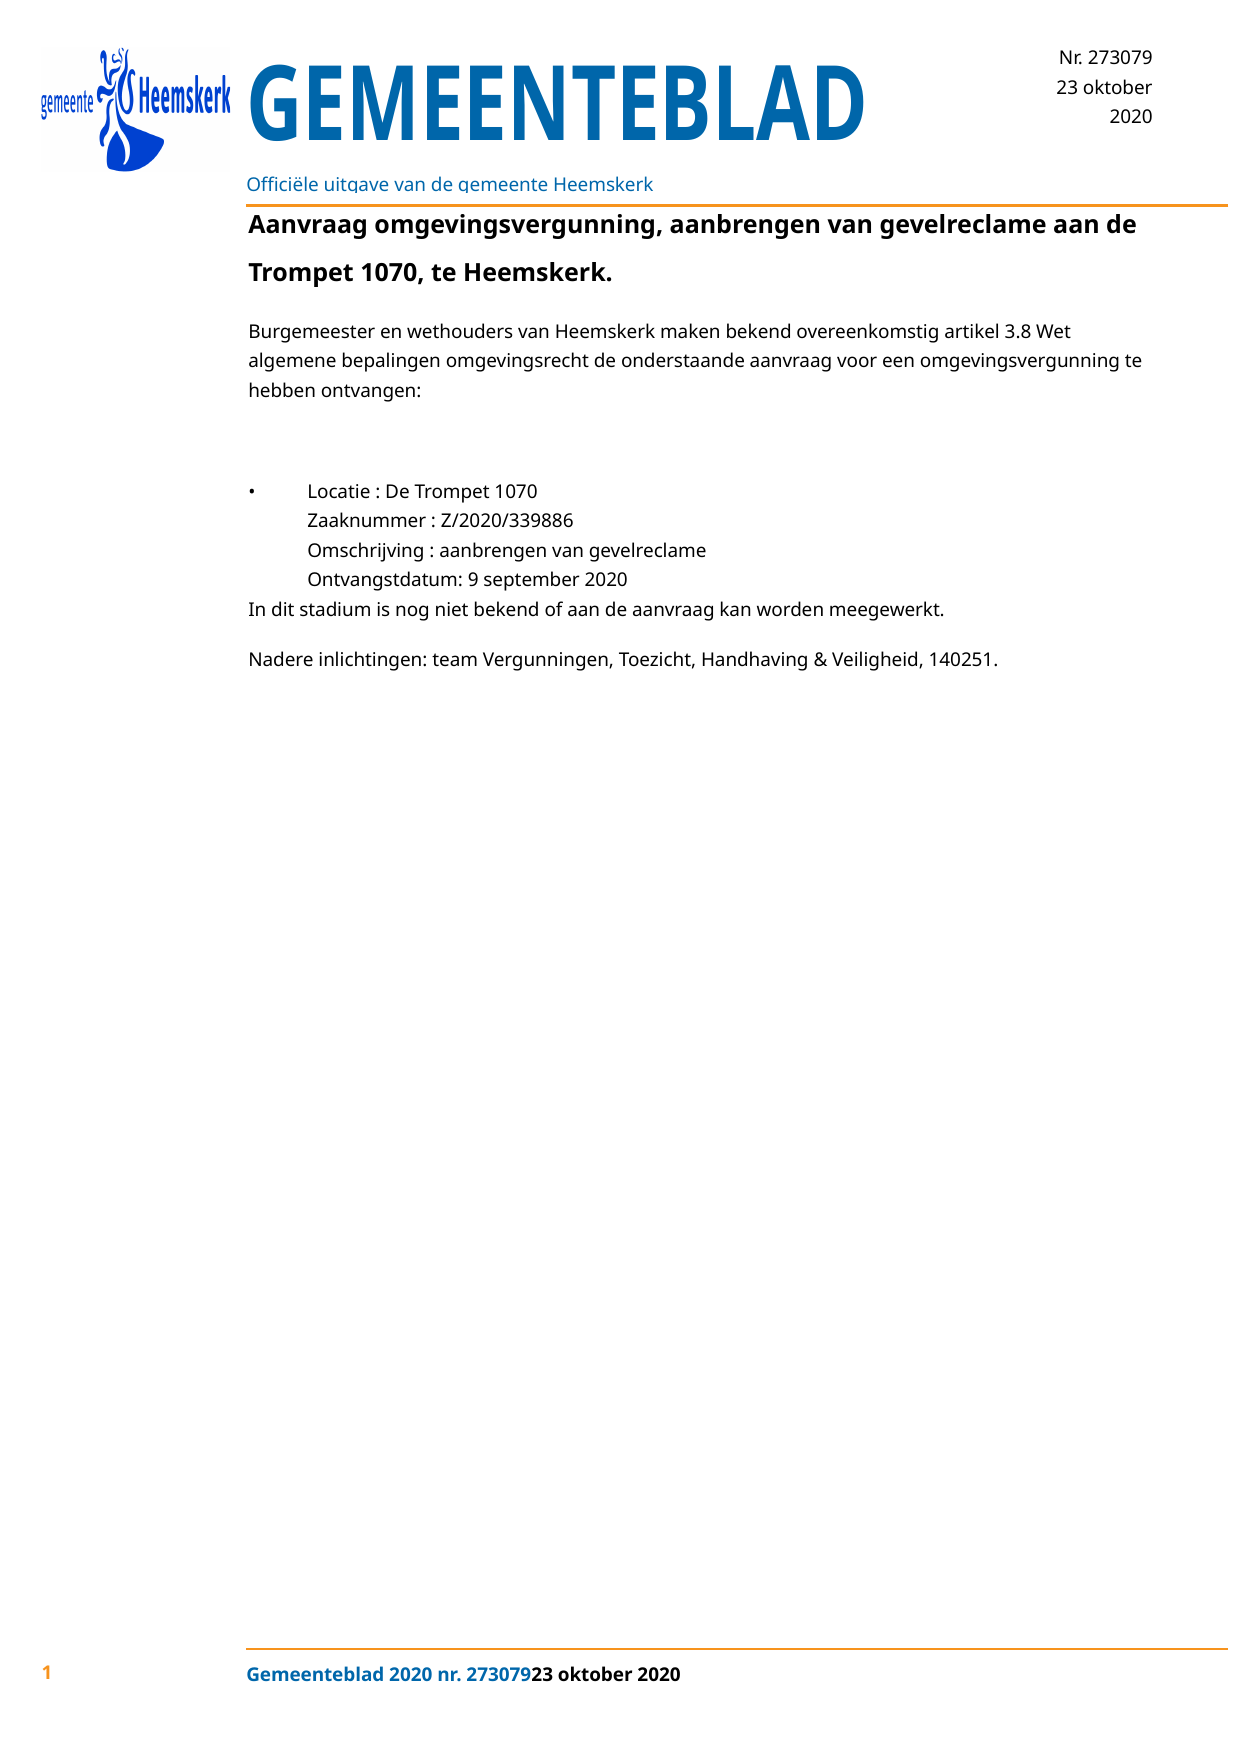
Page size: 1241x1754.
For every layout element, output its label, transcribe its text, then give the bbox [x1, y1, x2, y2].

text Nadere inlichtingen: team Vergunningen, Toezicht, Handhaving & Veiligheid, 140251. [248, 647, 1152, 672]
text Burgemeester en wethouders van Heemskerk maken bekend overeenkomstig artikel 3.8 Wet algemene bepalingen omgevingsrecht de onderstaande aanvraag voor een omgevingsvergunning te hebben ontvangen: [248, 318, 1152, 403]
text In dit stadium is nog niet bekend of aan de aanvraag kan worden meegewerkt. [248, 596, 1152, 622]
picture [41, 47, 231, 172]
list Omschrijving : aanbrengen van gevelreclame [248, 537, 1152, 563]
list Zaaknummer : Z/2020/339886 [248, 507, 1152, 533]
list Locatie : De Trompet 1070 [248, 478, 1152, 504]
list Ontvangstdatum: 9 september 2020 [248, 567, 1152, 592]
text Aanvraag omgevingsvergunning, aanbrengen van gevelreclame aan de Trompet 1070, te Heemskerk. [248, 207, 1152, 288]
